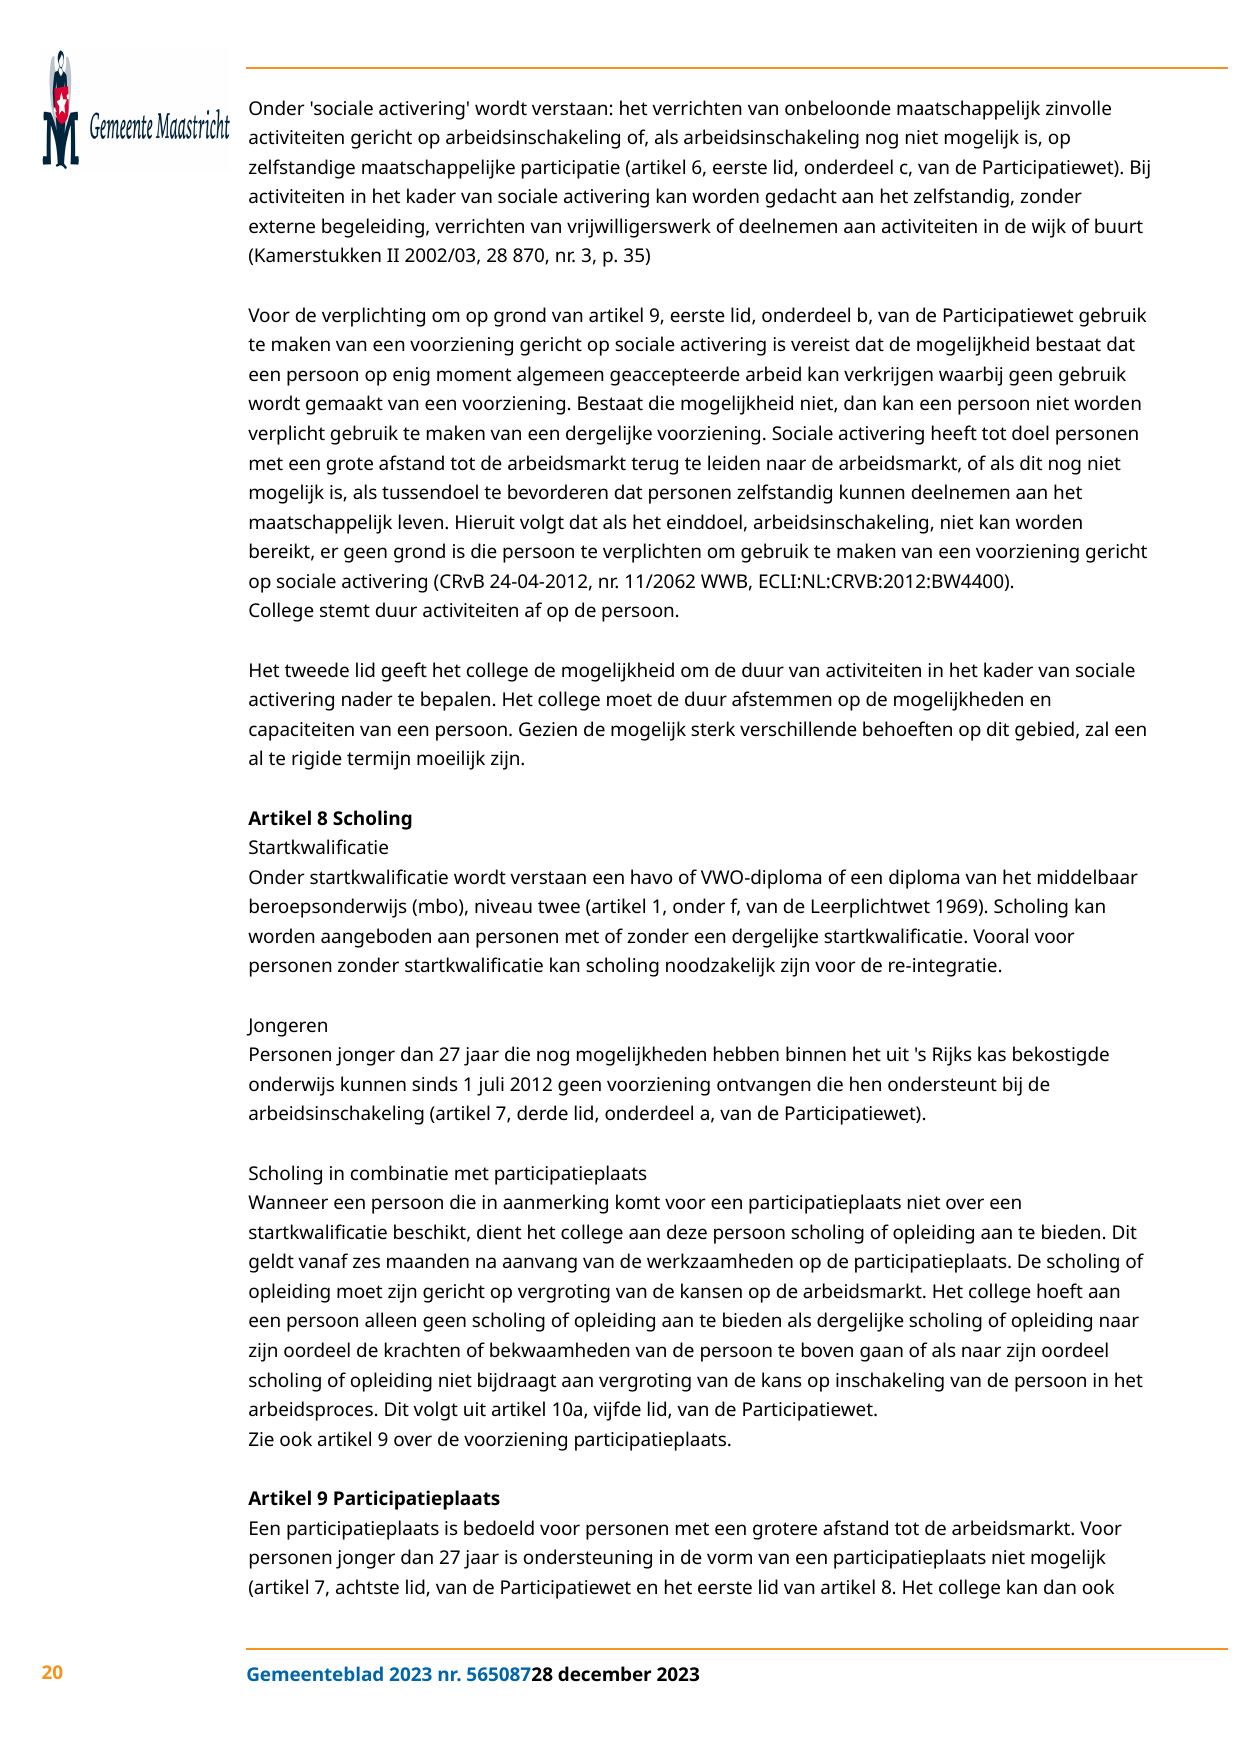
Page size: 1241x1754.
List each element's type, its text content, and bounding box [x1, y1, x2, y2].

text Scholing in combinatie met participatieplaats [248, 1160, 1152, 1186]
text Jongeren [248, 1012, 1152, 1038]
text Onder startkwalificatie wordt verstaan een havo of VWO-diploma of een diploma van het middelbaar beroepsonderwijs (mbo), niveau twee (artikel 1, onder f, van de Leerplichtwet 1969). Scholing kan worden aangeboden aan personen met of zonder een dergelijke startkwalificatie. Vooral voor personen zonder startkwalificatie kan scholing noodzakelijk zijn voor de re-integratie. [248, 864, 1152, 978]
text Artikel 9 Participatieplaats [248, 1485, 1152, 1511]
text Artikel 8 Scholing [248, 805, 1152, 831]
text College stemt duur activiteiten af op de persoon. [248, 598, 1152, 623]
text Personen jonger dan 27 jaar die nog mogelijkheden hebben binnen het uit 's Rijks kas bekostigde onderwijs kunnen sinds 1 juli 2012 geen voorziening ontvangen die hen ondersteunt bij de arbeidsinschakeling (artikel 7, derde lid, onderdeel a, van de Participatiewet). [248, 1041, 1152, 1126]
text Voor de verplichting om op grond van artikel 9, eerste lid, onderdeel b, van de Participatiewet gebruik te maken van een voorziening gericht op sociale activering is vereist dat de mogelijkheid bestaat dat een persoon op enig moment algemeen geaccepteerde arbeid kan verkrijgen waarbij geen gebruik wordt gemaakt van een voorziening. Bestaat die mogelijkheid niet, dan kan een persoon niet worden verplicht gebruik te maken van een dergelijke voorziening. Sociale activering heeft tot doel personen met een grote afstand tot de arbeidsmarkt terug te leiden naar de arbeidsmarkt, of als dit nog niet mogelijk is, als tussendoel te bevorderen dat personen zelfstandig kunnen deelnemen aan het maatschappelijk leven. Hieruit volgt dat als het einddoel, arbeidsinschakeling, niet kan worden bereikt, er geen grond is die persoon te verplichten om gebruik te maken van een voorziening gericht op sociale activering (CRvB 24-04-2012, nr. 11/2062 WWB, ECLI:NL:CRVB:2012:BW4400). [248, 302, 1152, 594]
text Wanneer een persoon die in aanmerking komt voor een participatieplaats niet over een startkwalificatie beschikt, dient het college aan deze persoon scholing of opleiding aan te bieden. Dit geldt vanaf zes maanden na aanvang van de werkzaamheden op de participatieplaats. De scholing of opleiding moet zijn gericht op vergroting van de kansen op de arbeidsmarkt. Het college hoeft aan een persoon alleen geen scholing of opleiding aan te bieden als dergelijke scholing of opleiding naar zijn oordeel de krachten of bekwaamheden van de persoon te boven gaan of als naar zijn oordeel scholing of opleiding niet bijdraagt aan vergroting van de kans op inschakeling van de persoon in het arbeidsproces. Dit volgt uit artikel 10a, vijfde lid, van de Participatiewet. [248, 1189, 1152, 1422]
text Onder 'sociale activering' wordt verstaan: het verrichten van onbeloonde maatschappelijk zinvolle activiteiten gericht op arbeidsinschakeling of, als arbeidsinschakeling nog niet mogelijk is, op zelfstandige maatschappelijke participatie (artikel 6, eerste lid, onderdeel c, van de Participatiewet). Bij activiteiten in het kader van sociale activering kan worden gedacht aan het zelfstandig, zonder externe begeleiding, verrichten van vrijwilligerswerk of deelnemen aan activiteiten in de wijk of buurt (Kamerstukken II 2002/03, 28 870, nr. 3, p. 35) [248, 95, 1152, 268]
text Het tweede lid geeft het college de mogelijkheid om de duur van activiteiten in het kader van sociale activering nader te bepalen. Het college moet de duur afstemmen op de mogelijkheden en capaciteiten van een persoon. Gezien de mogelijk sterk verschillende behoeften op dit gebied, zal een al te rigide termijn moeilijk zijn. [248, 657, 1152, 771]
text Startkwalificatie [248, 834, 1152, 860]
text Een participatieplaats is bedoeld voor personen met een grotere afstand tot de arbeidsmarkt. Voor personen jonger dan 27 jaar is ondersteuning in de vorm van een participatieplaats niet mogelijk (artikel 7, achtste lid, van de Participatiewet en het eerste lid van artikel 8. Het college kan dan ook [248, 1515, 1152, 1600]
text Zie ook artikel 9 over de voorziening participatieplaats. [248, 1426, 1152, 1452]
picture [41, 47, 231, 172]
